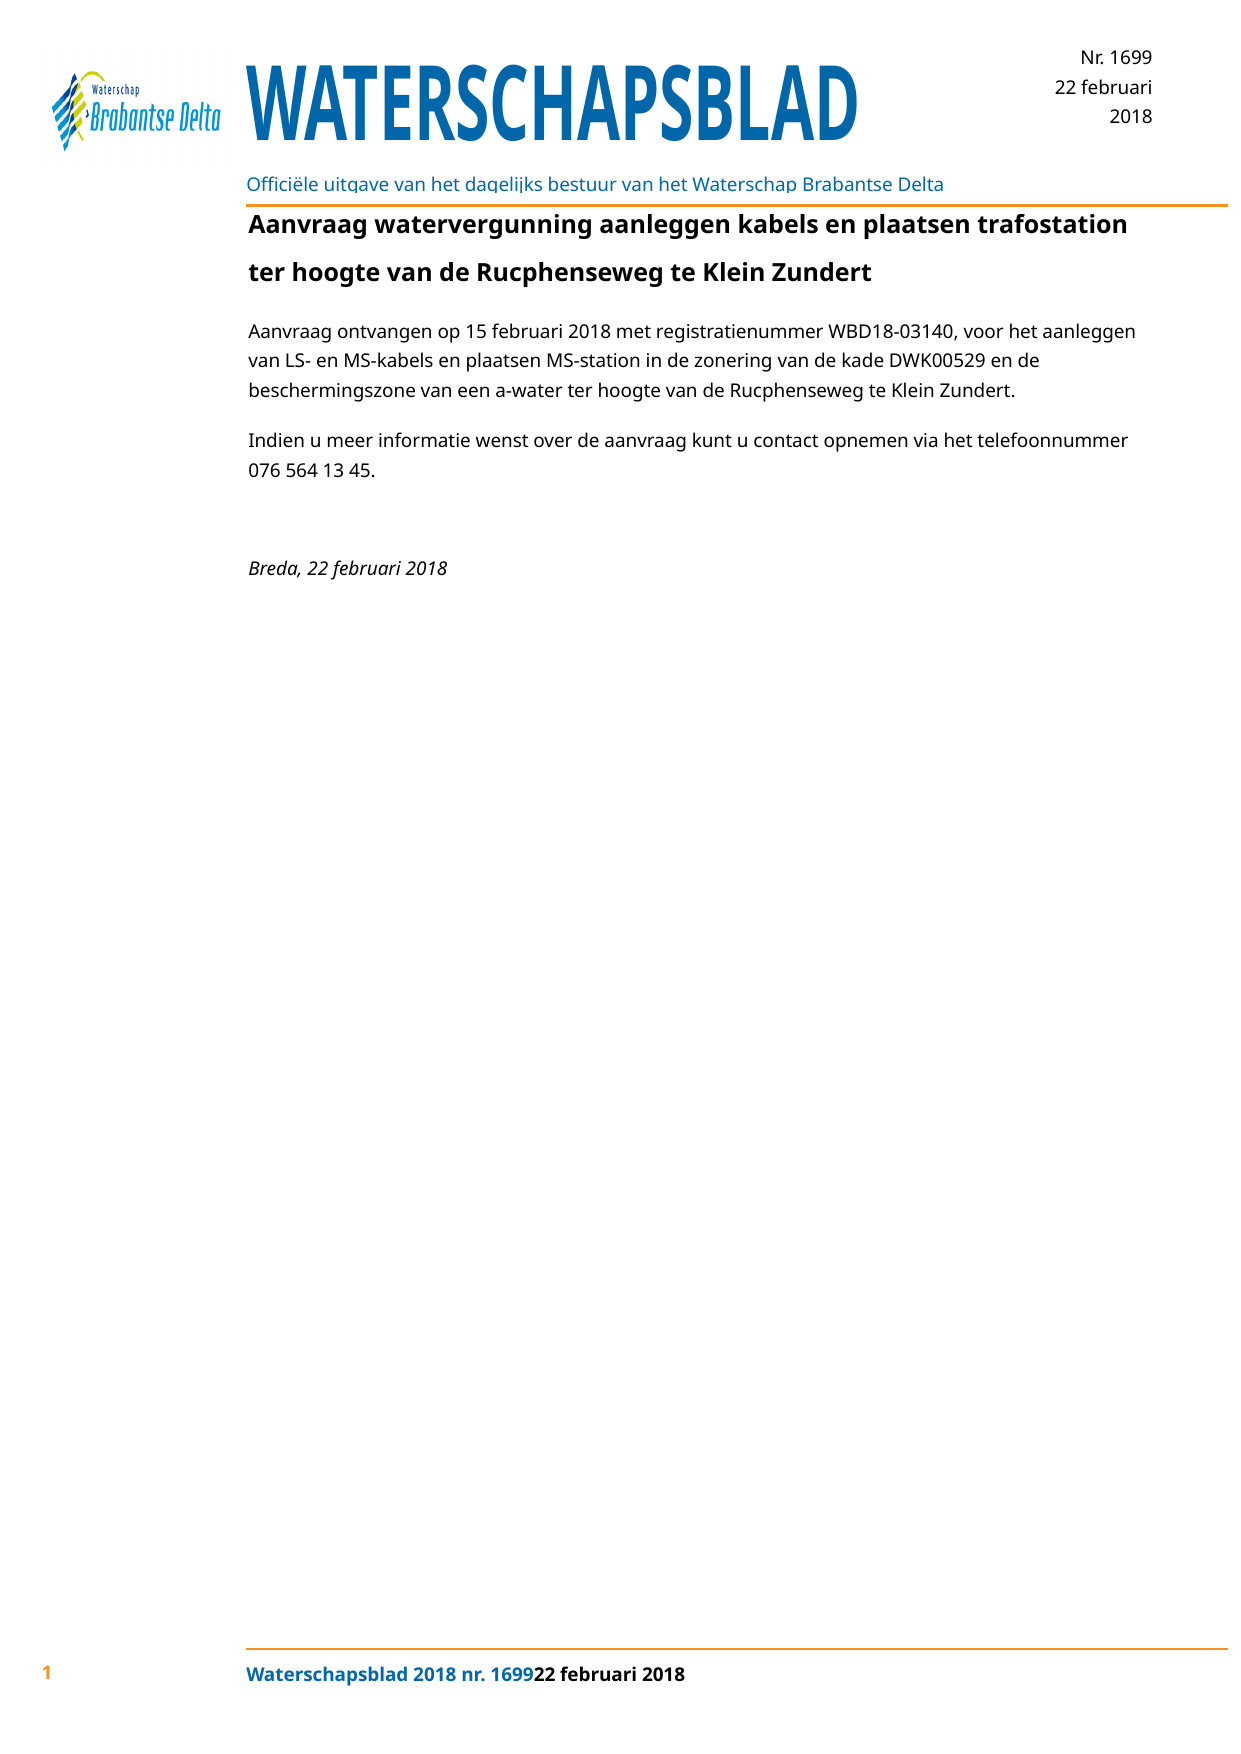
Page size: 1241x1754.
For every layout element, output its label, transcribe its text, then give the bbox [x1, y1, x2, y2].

picture [41, 47, 231, 172]
text Indien u meer informatie wenst over de aanvraag kunt u contact opnemen via het telefoonnummer 076 564 13 45. [248, 427, 1152, 483]
text Breda, 22 februari 2018 [248, 555, 1152, 581]
text Aanvraag ontvangen op 15 februari 2018 met registratienummer WBD18-03140, voor het aanleggen van LS- en MS-kabels en plaatsen MS-station in de zonering van de kade DWK00529 en de beschermingszone van een a-water ter hoogte van de Rucphenseweg te Klein Zundert. [248, 318, 1152, 403]
text Aanvraag watervergunning aanleggen kabels en plaatsen trafostation ter hoogte van de Rucphenseweg te Klein Zundert [248, 207, 1152, 288]
